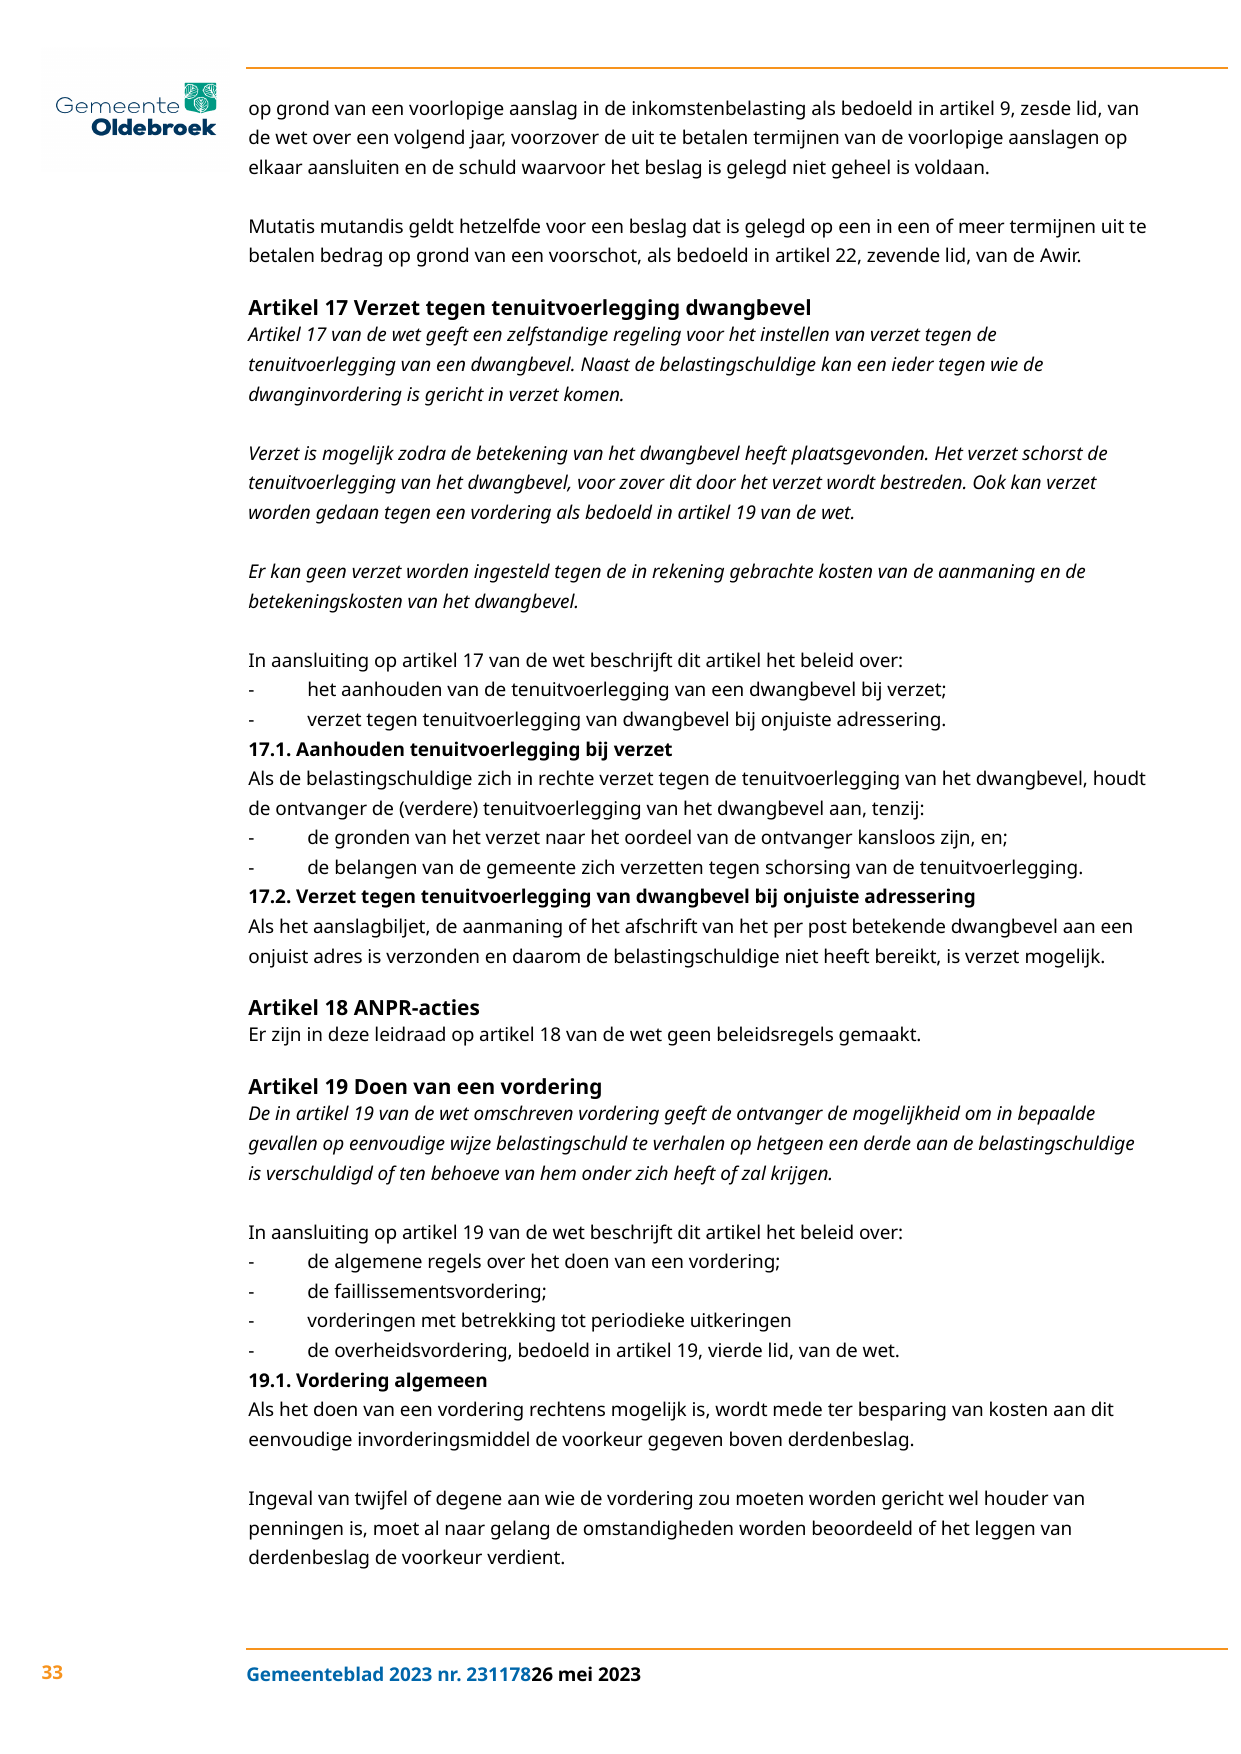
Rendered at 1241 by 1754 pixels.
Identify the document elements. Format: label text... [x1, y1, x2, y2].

text Artikel 18 ANPR-acties [248, 993, 1152, 1022]
text Artikel 17 van de wet geeft een zelfstandige regeling voor het instellen van verzet tegen de tenuitvoerlegging van een dwangbevel. Naast de belastingschuldige kan een ieder tegen wie de dwanginvordering is gericht in verzet komen. [248, 322, 1152, 406]
list de gronden van het verzet naar het oordeel van de ontvanger kansloos zijn, en; [248, 824, 1152, 850]
text 19.1. Vordering algemeen [248, 1367, 1152, 1392]
list verzet tegen tenuitvoerlegging van dwangbevel bij onjuiste adressering. [248, 706, 1152, 732]
text Artikel 17 Verzet tegen tenuitvoerlegging dwangbevel [248, 293, 1152, 322]
text In aansluiting op artikel 19 van de wet beschrijft dit artikel het beleid over: [248, 1219, 1152, 1244]
text 17.2. Verzet tegen tenuitvoerlegging van dwangbevel bij onjuiste adressering [248, 884, 1152, 909]
list de algemene regels over het doen van een vordering; [248, 1248, 1152, 1274]
text In aansluiting op artikel 17 van de wet beschrijft dit artikel het beleid over: [248, 647, 1152, 673]
list de overheidsvordering, bedoeld in artikel 19, vierde lid, van de wet. [248, 1337, 1152, 1363]
text Als de belastingschuldige zich in rechte verzet tegen de tenuitvoerlegging van het dwangbevel, houdt de ontvanger de (verdere) tenuitvoerlegging van het dwangbevel aan, tenzij: [248, 765, 1152, 821]
text Artikel 19 Doen van een vordering [248, 1072, 1152, 1101]
text Verzet is mogelijk zodra de betekening van het dwangbevel heeft plaatsgevonden. Het verzet schorst de tenuitvoerlegging van het dwangbevel, voor zover dit door het verzet wordt bestreden. Ook kan verzet worden gedaan tegen een vordering als bedoeld in artikel 19 van de wet. [248, 440, 1152, 525]
text Er zijn in deze leidraad op artikel 18 van de wet geen beleidsregels gemaakt. [248, 1022, 1152, 1047]
text De in artikel 19 van de wet omschreven vordering geeft de ontvanger de mogelijkheid om in bepaalde gevallen op eenvoudige wijze belastingschuld te verhalen op hetgeen een derde aan de belastingschuldige is verschuldigd of ten behoeve van hem onder zich heeft of zal krijgen. [248, 1101, 1152, 1185]
text Mutatis mutandis geldt hetzelfde voor een beslag dat is gelegd op een in een of meer termijnen uit te betalen bedrag op grond van een voorschot, als bedoeld in artikel 22, zevende lid, van de Awir. [248, 213, 1152, 268]
list de faillissementsvordering; [248, 1278, 1152, 1304]
text Als het aanslagbiljet, de aanmaning of het afschrift van het per post betekende dwangbevel aan een onjuist adres is verzonden en daarom de belastingschuldige niet heeft bereikt, is verzet mogelijk. [248, 913, 1152, 968]
text Er kan geen verzet worden ingesteld tegen de in rekening gebrachte kosten van de aanmaning en de betekeningskosten van het dwangbevel. [248, 558, 1152, 613]
text op grond van een voorlopige aanslag in de inkomstenbelasting als bedoeld in artikel 9, zesde lid, van de wet over een volgend jaar, voorzover de uit te betalen termijnen van de voorlopige aanslagen op elkaar aansluiten en de schuld waarvoor het beslag is gelegd niet geheel is voldaan. [248, 95, 1152, 180]
list vorderingen met betrekking tot periodieke uitkeringen [248, 1308, 1152, 1333]
list de belangen van de gemeente zich verzetten tegen schorsing van de tenuitvoerlegging. [248, 854, 1152, 880]
list het aanhouden van de tenuitvoerlegging van een dwangbevel bij verzet; [248, 677, 1152, 702]
picture [41, 47, 231, 172]
text Ingeval van twijfel of degene aan wie de vordering zou moeten worden gericht wel houder van penningen is, moet al naar gelang de omstandigheden worden beoordeeld of het leggen van derdenbeslag de voorkeur verdient. [248, 1485, 1152, 1570]
text 17.1. Aanhouden tenuitvoerlegging bij verzet [248, 736, 1152, 761]
text Als het doen van een vordering rechtens mogelijk is, wordt mede ter besparing van kosten aan dit eenvoudige invorderingsmiddel de voorkeur gegeven boven derdenbeslag. [248, 1396, 1152, 1452]
